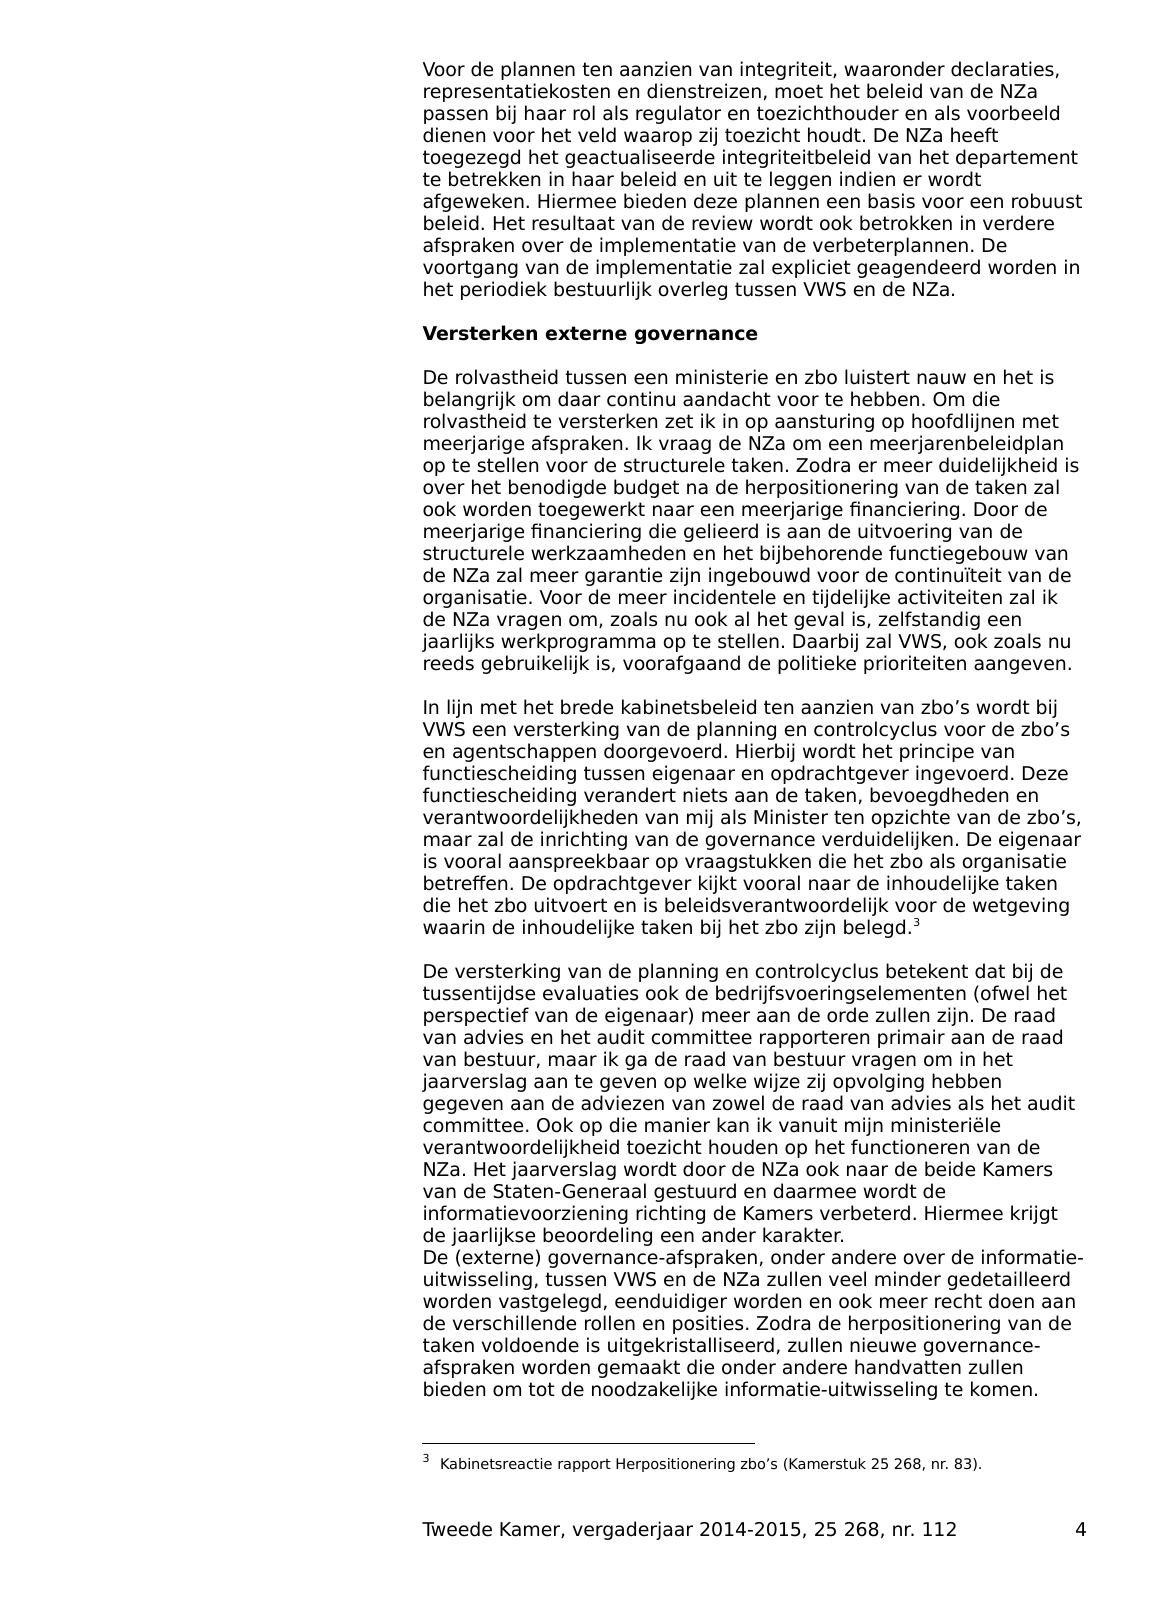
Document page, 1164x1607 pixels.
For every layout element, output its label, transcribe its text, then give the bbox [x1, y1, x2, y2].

text Voor de plannen ten aanzien van integriteit, waaronder declaraties, representatiekosten en dienstreizen, moet het beleid van de NZa passen bij haar rol als regulator en toezichthouder en als voorbeeld dienen voor het veld waarop zij toezicht houdt. De NZa heeft toegezegd het geactualiseerde integriteitbeleid van het departement te betrekken in haar beleid en uit te leggen indien er wordt afgeweken. Hiermee bieden deze plannen een basis voor een robuust beleid. Het resultaat van de review wordt ook betrokken in verdere afspraken over de implementatie van de verbeterplannen. De voortgang van de implementatie zal expliciet geagendeerd worden in het periodiek bestuurlijk overleg tussen VWS en de NZa. [422, 59, 1087, 301]
text De versterking van de planning en controlcyclus betekent dat bij de tussentijdse evaluaties ook de bedrijfsvoeringselementen (ofwel het perspectief van de eigenaar) meer aan de orde zullen zijn. De raad van advies en het audit committee rapporteren primair aan de raad van bestuur, maar ik ga de raad van bestuur vragen om in het jaarverslag aan te geven op welke wijze zij opvolging hebben gegeven aan de adviezen van zowel de raad van advies als het audit committee. Ook op die manier kan ik vanuit mijn ministeriële verantwoordelijkheid toezicht houden op het functioneren van de NZa. Het jaarverslag wordt door de NZa ook naar de beide Kamers van de Staten-Generaal gestuurd en daarmee wordt de informatievoorziening richting de Kamers verbeterd. Hiermee krijgt de jaarlijkse beoordeling een ander karakter. [422, 961, 1087, 1247]
subtitle Versterken externe governance [422, 323, 1087, 345]
text Kabinetsreactie rapport Herpositionering zbo’s (Kamerstuk 25 268, nr. 83). [422, 1452, 1087, 1474]
text De (externe) governance-afspraken, onder andere over de informatie-uitwisseling, tussen VWS en de NZa zullen veel minder gedetailleerd worden vastgelegd, eenduidiger worden en ook meer recht doen aan de verschillende rollen en posities. Zodra de herpositionering van de taken voldoende is uitgekristalliseerd, zullen nieuwe governance-afspraken worden gemaakt die onder andere handvatten zullen bieden om tot de noodzakelijke informatie-uitwisseling te komen. [422, 1247, 1087, 1401]
text In lijn met het brede kabinetsbeleid ten aanzien van zbo’s wordt bij VWS een versterking van de planning en controlcyclus voor de zbo’s en agentschappen doorgevoerd. Hierbij wordt het principe van functiescheiding tussen eigenaar en opdrachtgever ingevoerd. Deze functiescheiding verandert niets aan de taken, bevoegdheden en verantwoordelijkheden van mij als Minister ten opzichte van de zbo’s, maar zal de inrichting van de governance verduidelijken. De eigenaar is vooral aanspreekbaar op vraagstukken die het zbo als organisatie betreffen. De opdrachtgever kijkt vooral naar de inhoudelijke taken die het zbo uitvoert en is beleidsverantwoordelijk voor de wetgeving waarin de inhoudelijke taken bij het zbo zijn belegd. [422, 697, 1087, 939]
text De rolvastheid tussen een ministerie en zbo luistert nauw en het is belangrijk om daar continu aandacht voor te hebben. Om die rolvastheid te versterken zet ik in op aansturing op hoofdlijnen met meerjarige afspraken. Ik vraag de NZa om een meerjarenbeleidplan op te stellen voor de structurele taken. Zodra er meer duidelijkheid is over het benodigde budget na de herpositionering van de taken zal ook worden toegewerkt naar een meerjarige financiering. Door de meerjarige financiering die gelieerd is aan de uitvoering van de structurele werkzaamheden en het bijbehorende functiegebouw van de NZa zal meer garantie zijn ingebouwd voor de continuïteit van de organisatie. Voor de meer incidentele en tijdelijke activiteiten zal ik de NZa vragen om, zoals nu ook al het geval is, zelfstandig een jaarlijks werkprogramma op te stellen. Daarbij zal VWS, ook zoals nu reeds gebruikelijk is, voorafgaand de politieke prioriteiten aangeven. [422, 367, 1087, 675]
